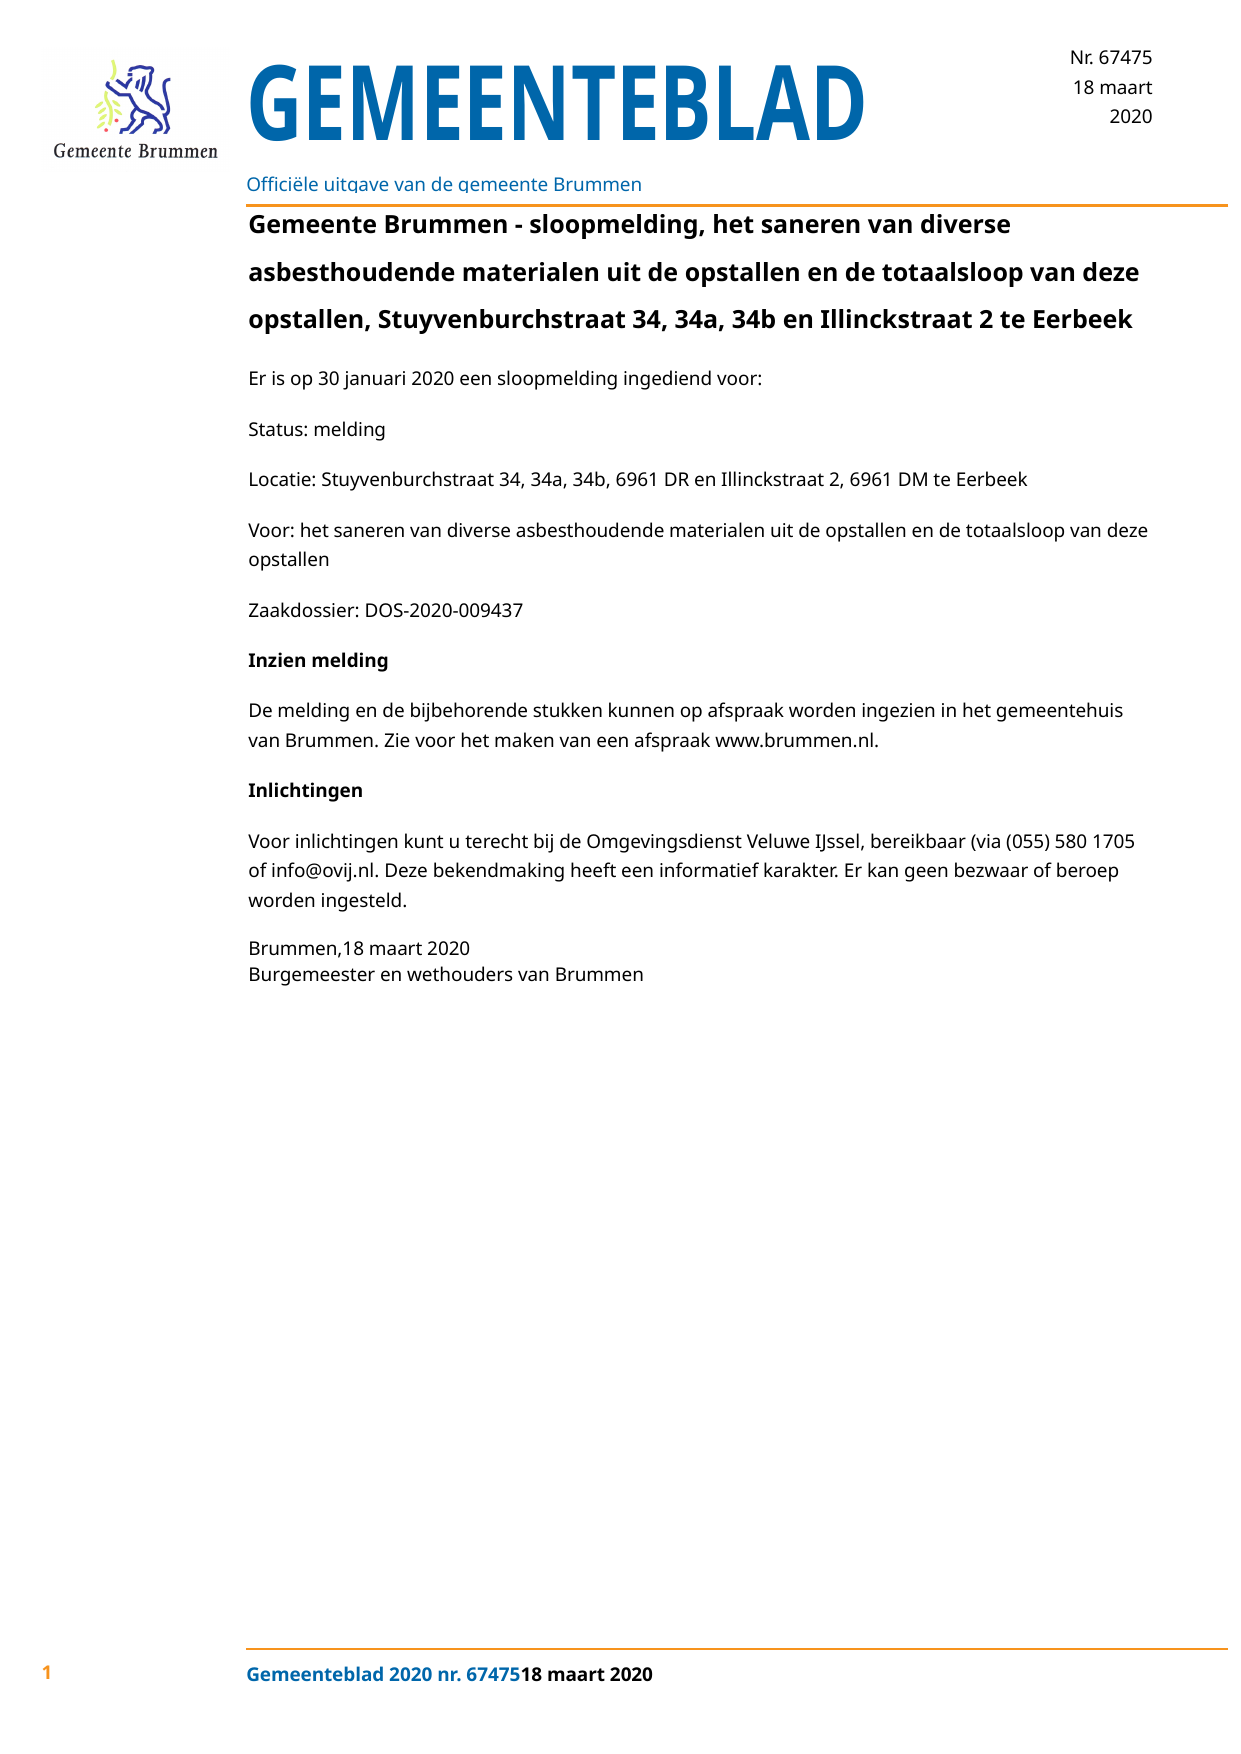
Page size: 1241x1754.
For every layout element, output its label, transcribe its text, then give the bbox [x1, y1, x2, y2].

text De melding en de bijbehorende stukken kunnen op afspraak worden ingezien in het gemeentehuis van Brummen. Zie voor het maken van een afspraak www.brummen.nl. [248, 698, 1152, 753]
picture [41, 47, 231, 172]
text Gemeente Brummen - sloopmelding, het saneren van diverse asbesthoudende materialen uit de opstallen en de totaalsloop van deze opstallen, Stuyvenburchstraat 34, 34a, 34b en Illinckstraat 2 te Eerbeek [248, 207, 1152, 336]
text Status: melding [248, 416, 1152, 442]
text Locatie: Stuyvenburchstraat 34, 34a, 34b, 6961 DR en Illinckstraat 2, 6961 DM te Eerbeek [248, 466, 1152, 492]
text Brummen,18 maart 2020 [248, 935, 1152, 961]
text Inzien melding [248, 647, 1152, 673]
text Burgemeester en wethouders van Brummen [248, 961, 1152, 986]
text Er is op 30 januari 2020 een sloopmelding ingediend voor: [248, 366, 1152, 391]
text Voor: het saneren van diverse asbesthoudende materialen uit de opstallen en de totaalsloop van deze opstallen [248, 517, 1152, 572]
text Zaakdossier: DOS-2020-009437 [248, 597, 1152, 622]
text Inlichtingen [248, 778, 1152, 803]
text Voor inlichtingen kunt u terecht bij de Omgevingsdienst Veluwe IJssel, bereikbaar (via (055) 580 1705 of info@ovij.nl. Deze bekendmaking heeft een informatief karakter. Er kan geen bezwaar of beroep worden ingesteld. [248, 828, 1152, 913]
